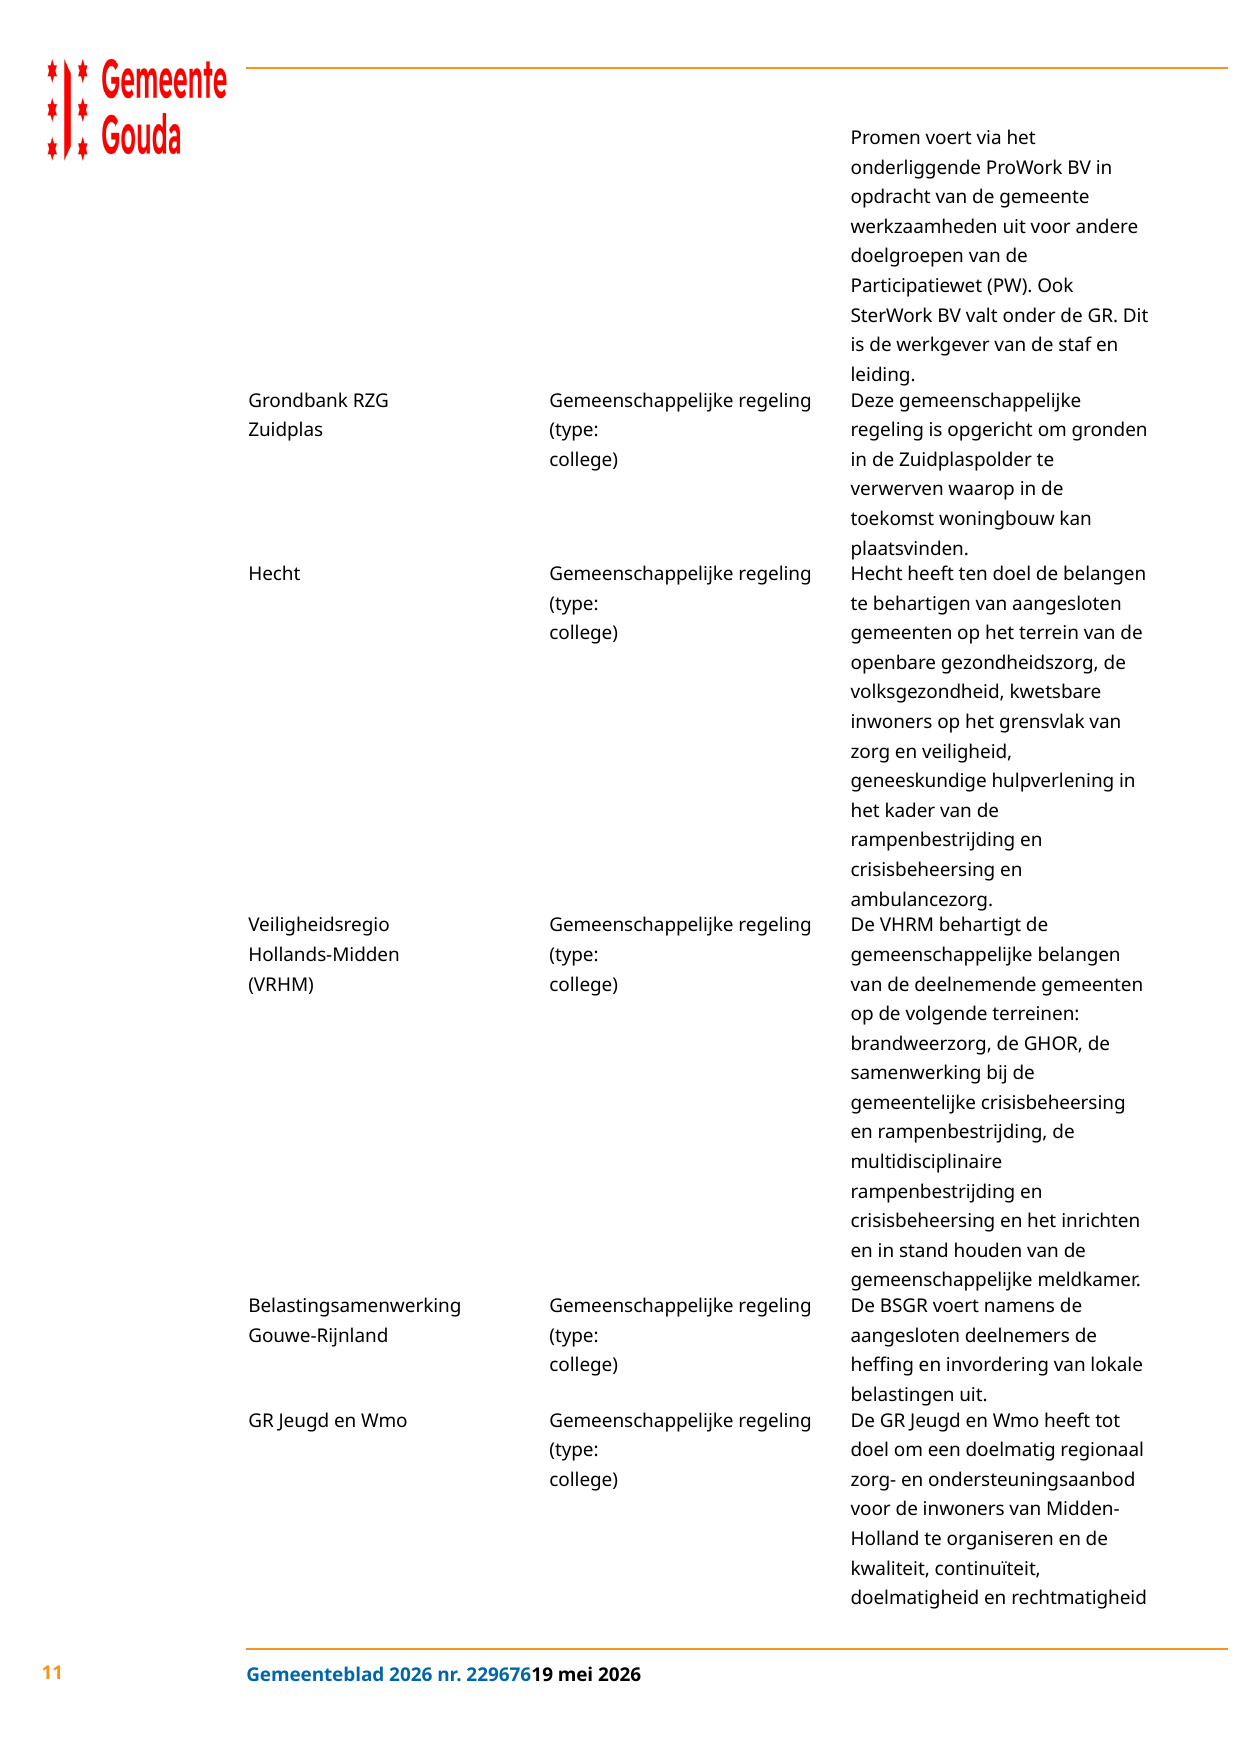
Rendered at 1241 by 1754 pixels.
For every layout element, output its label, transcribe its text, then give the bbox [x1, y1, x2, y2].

table_cell Hecht [248, 560, 549, 912]
table_cell Belastingsamenwerking Gouwe-Rijnland [248, 1292, 549, 1407]
table_cell Veiligheidsregio Hollands-Midden (VRHM) [248, 912, 549, 1292]
table_cell Gemeenschappelijke regeling (type: college) [549, 912, 850, 1292]
table_cell De BSGR voert namens de aangesloten deelnemers de heffing en invordering van lokale belastingen uit. [850, 1292, 1152, 1407]
table_cell GR Jeugd en Wmo [248, 1407, 549, 1610]
table_cell Grondbank RZG Zuidplas [248, 387, 549, 560]
table_cell [248, 95, 549, 387]
table_cell [549, 95, 850, 387]
table_cell Gemeenschappelijke regeling (type: college) [549, 1407, 850, 1610]
table_cell Hecht heeft ten doel de belangen te behartigen van aangesloten gemeenten op het terrein van de openbare gezondheidszorg, de volksgezondheid, kwetsbare inwoners op het grensvlak van zorg en veiligheid, geneeskundige hulpverlening in het kader van de rampenbestrijding en crisisbeheersing en ambulancezorg. [850, 560, 1152, 912]
table_cell Gemeenschappelijke regeling (type: college) [549, 560, 850, 912]
table_cell De GR Jeugd en Wmo heeft tot doel om een doelmatig regionaal zorg- en ondersteuningsaanbod voor de inwoners van Midden-Holland te organiseren en de kwaliteit, continuïteit, doelmatigheid en rechtmatigheid [850, 1407, 1152, 1610]
table_cell Gemeenschappelijke regeling (type: college) [549, 387, 850, 560]
table_cell Gemeenschappelijke regeling (type: college) [549, 1292, 850, 1407]
table_cell De VHRM behartigt de gemeenschappelijke belangen van de deelnemende gemeenten op de volgende terreinen: brandweerzorg, de GHOR, de samenwerking bij de gemeentelijke crisisbeheersing en rampenbestrijding, de multidisciplinaire rampenbestrijding en crisisbeheersing en het inrichten en in stand houden van de gemeenschappelijke meldkamer. [850, 912, 1152, 1292]
picture [41, 47, 231, 172]
table_cell Deze gemeenschappelijke regeling is opgericht om gronden in de Zuidplaspolder te verwerven waarop in de toekomst woningbouw kan plaatsvinden. [850, 387, 1152, 560]
table_cell Promen voert via het onderliggende ProWork BV in opdracht van de gemeente werkzaamheden uit voor andere doelgroepen van de Participatiewet (PW). Ook SterWork BV valt onder de GR. Dit is de werkgever van de staf en leiding. [850, 95, 1152, 387]
